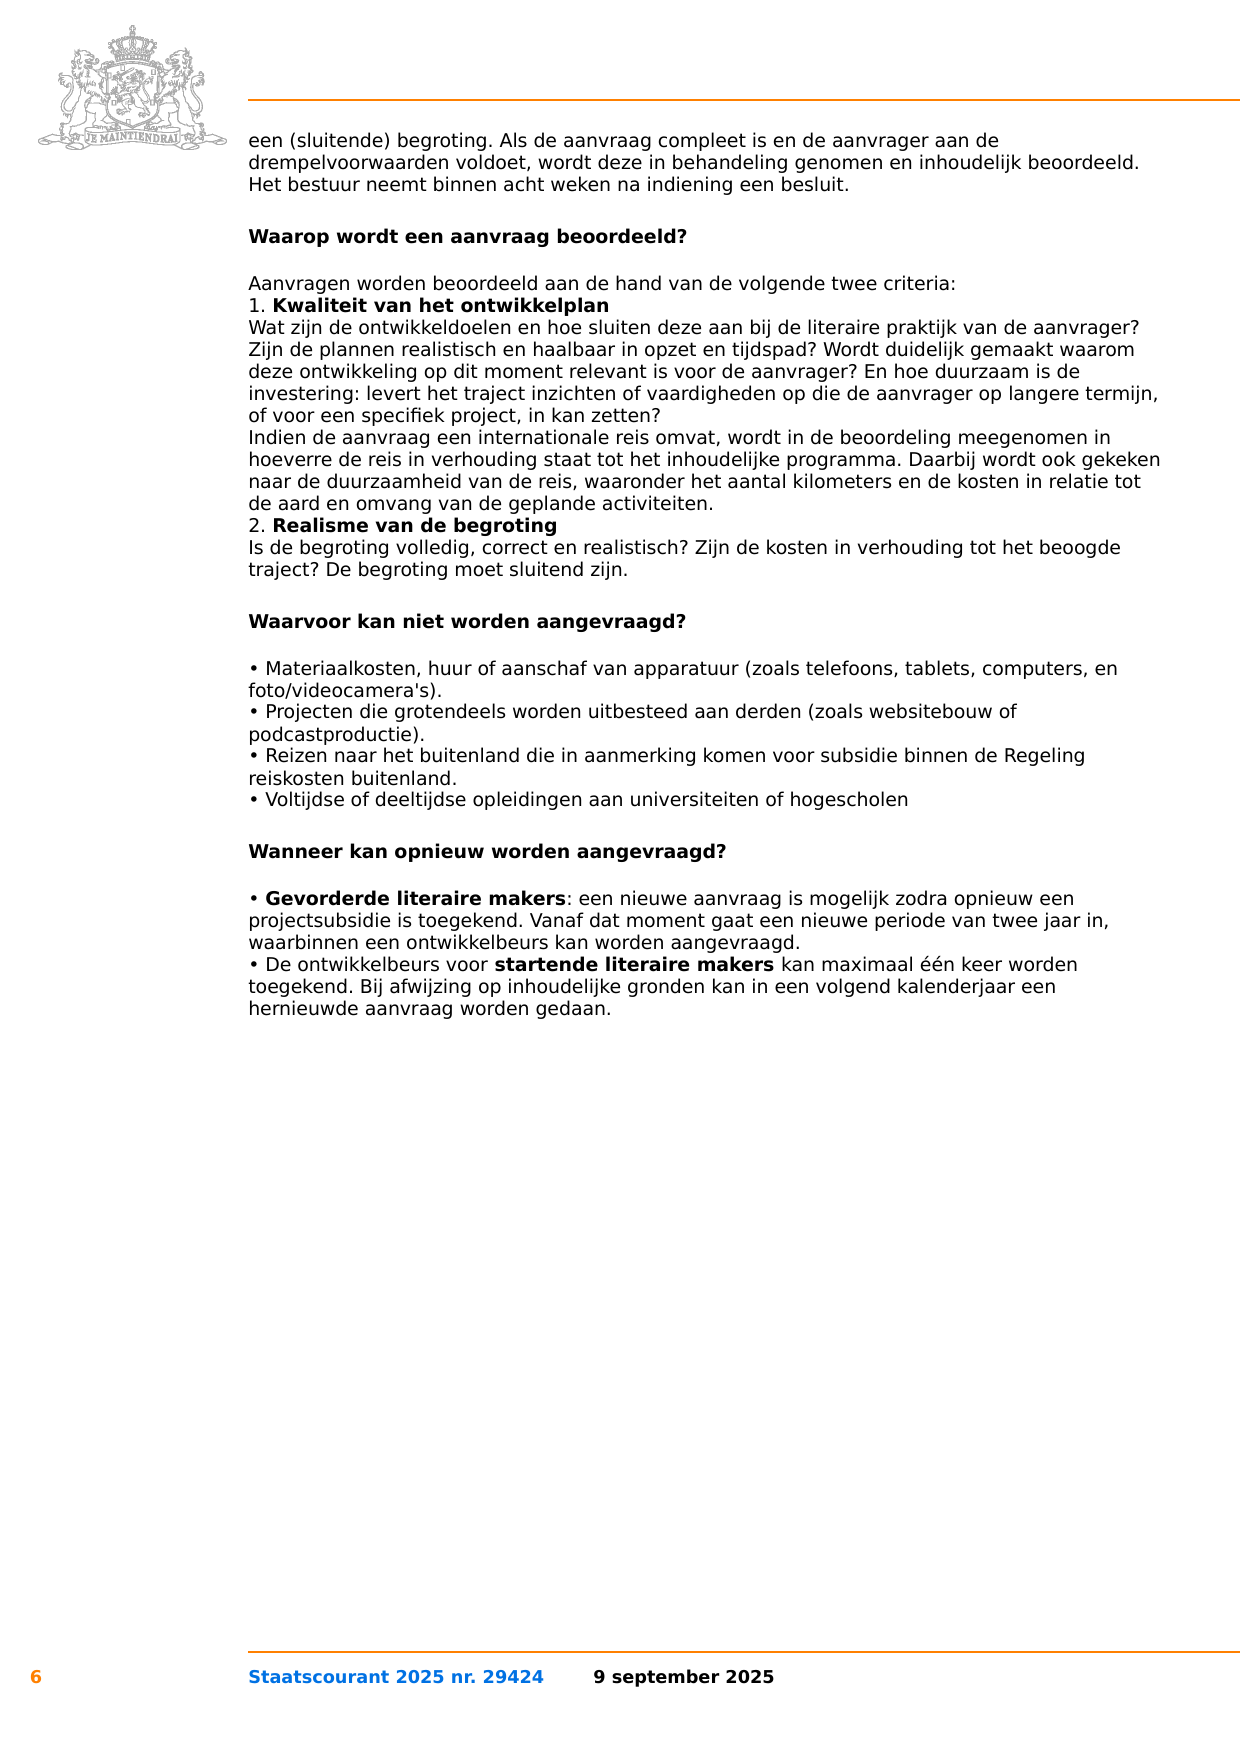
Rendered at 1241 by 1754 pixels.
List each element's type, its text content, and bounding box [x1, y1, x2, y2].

text een (sluitende) begroting. Als de aanvraag compleet is en de aanvrager aan de drempelvoorwaarden voldoet, wordt deze in behandeling genomen en inhoudelijk beoordeeld. Het bestuur neemt binnen acht weken na indiening een besluit. [248, 130, 1163, 196]
subtitle Wanneer kan opnieuw worden aangevraagd? [248, 841, 1163, 863]
text • Voltijdse of deeltijdse opleidingen aan universiteiten of hogescholen [248, 789, 1163, 811]
text 2. Realisme van de begroting [248, 514, 1163, 537]
subtitle Waarop wordt een aanvraag beoordeeld? [248, 226, 1163, 248]
text • Materiaalkosten, huur of aanschaf van apparatuur (zoals telefoons, tablets, computers, en foto/videocamera's). [248, 657, 1163, 701]
text Aanvragen worden beoordeeld aan de hand van de volgende twee criteria: [248, 273, 1163, 295]
text • Projecten die grotendeels worden uitbesteed aan derden (zoals websitebouw of podcastproductie). [248, 701, 1163, 745]
picture [38, 25, 227, 150]
text Indien de aanvraag een internationale reis omvat, wordt in de beoordeling meegenomen in hoeverre de reis in verhouding staat tot het inhoudelijke programma. Daarbij wordt ook gekeken naar de duurzaamheid van de reis, waaronder het aantal kilometers en de kosten in relatie tot de aard en omvang van de geplande activiteiten. [248, 427, 1163, 514]
text 1. Kwaliteit van het ontwikkelplan [248, 295, 1163, 317]
subtitle Waarvoor kan niet worden aangevraagd? [248, 611, 1163, 632]
text • Gevorderde literaire makers: een nieuwe aanvraag is mogelijk zodra opnieuw een projectsubsidie is toegekend. Vanaf dat moment gaat een nieuwe periode van twee jaar in, waarbinnen een ontwikkelbeurs kan worden aangevraagd. [248, 888, 1163, 954]
text • De ontwikkelbeurs voor startende literaire makers kan maximaal één keer worden toegekend. Bij afwijzing op inhoudelijke gronden kan in een volgend kalenderjaar een hernieuwde aanvraag worden gedaan. [248, 954, 1163, 1020]
text • Reizen naar het buitenland die in aanmerking komen voor subsidie binnen de Regeling reiskosten buitenland. [248, 745, 1163, 789]
text Is de begroting volledig, correct en realistisch? Zijn de kosten in verhouding tot het beoogde traject? De begroting moet sluitend zijn. [248, 537, 1163, 581]
text Wat zijn de ontwikkeldoelen en hoe sluiten deze aan bij de literaire praktijk van de aanvrager? Zijn de plannen realistisch en haalbaar in opzet en tijdspad? Wordt duidelijk gemaakt waarom deze ontwikkeling op dit moment relevant is voor de aanvrager? En hoe duurzaam is de investering: levert het traject inzichten of vaardigheden op die de aanvrager op langere termijn, of voor een specifiek project, in kan zetten? [248, 317, 1163, 427]
